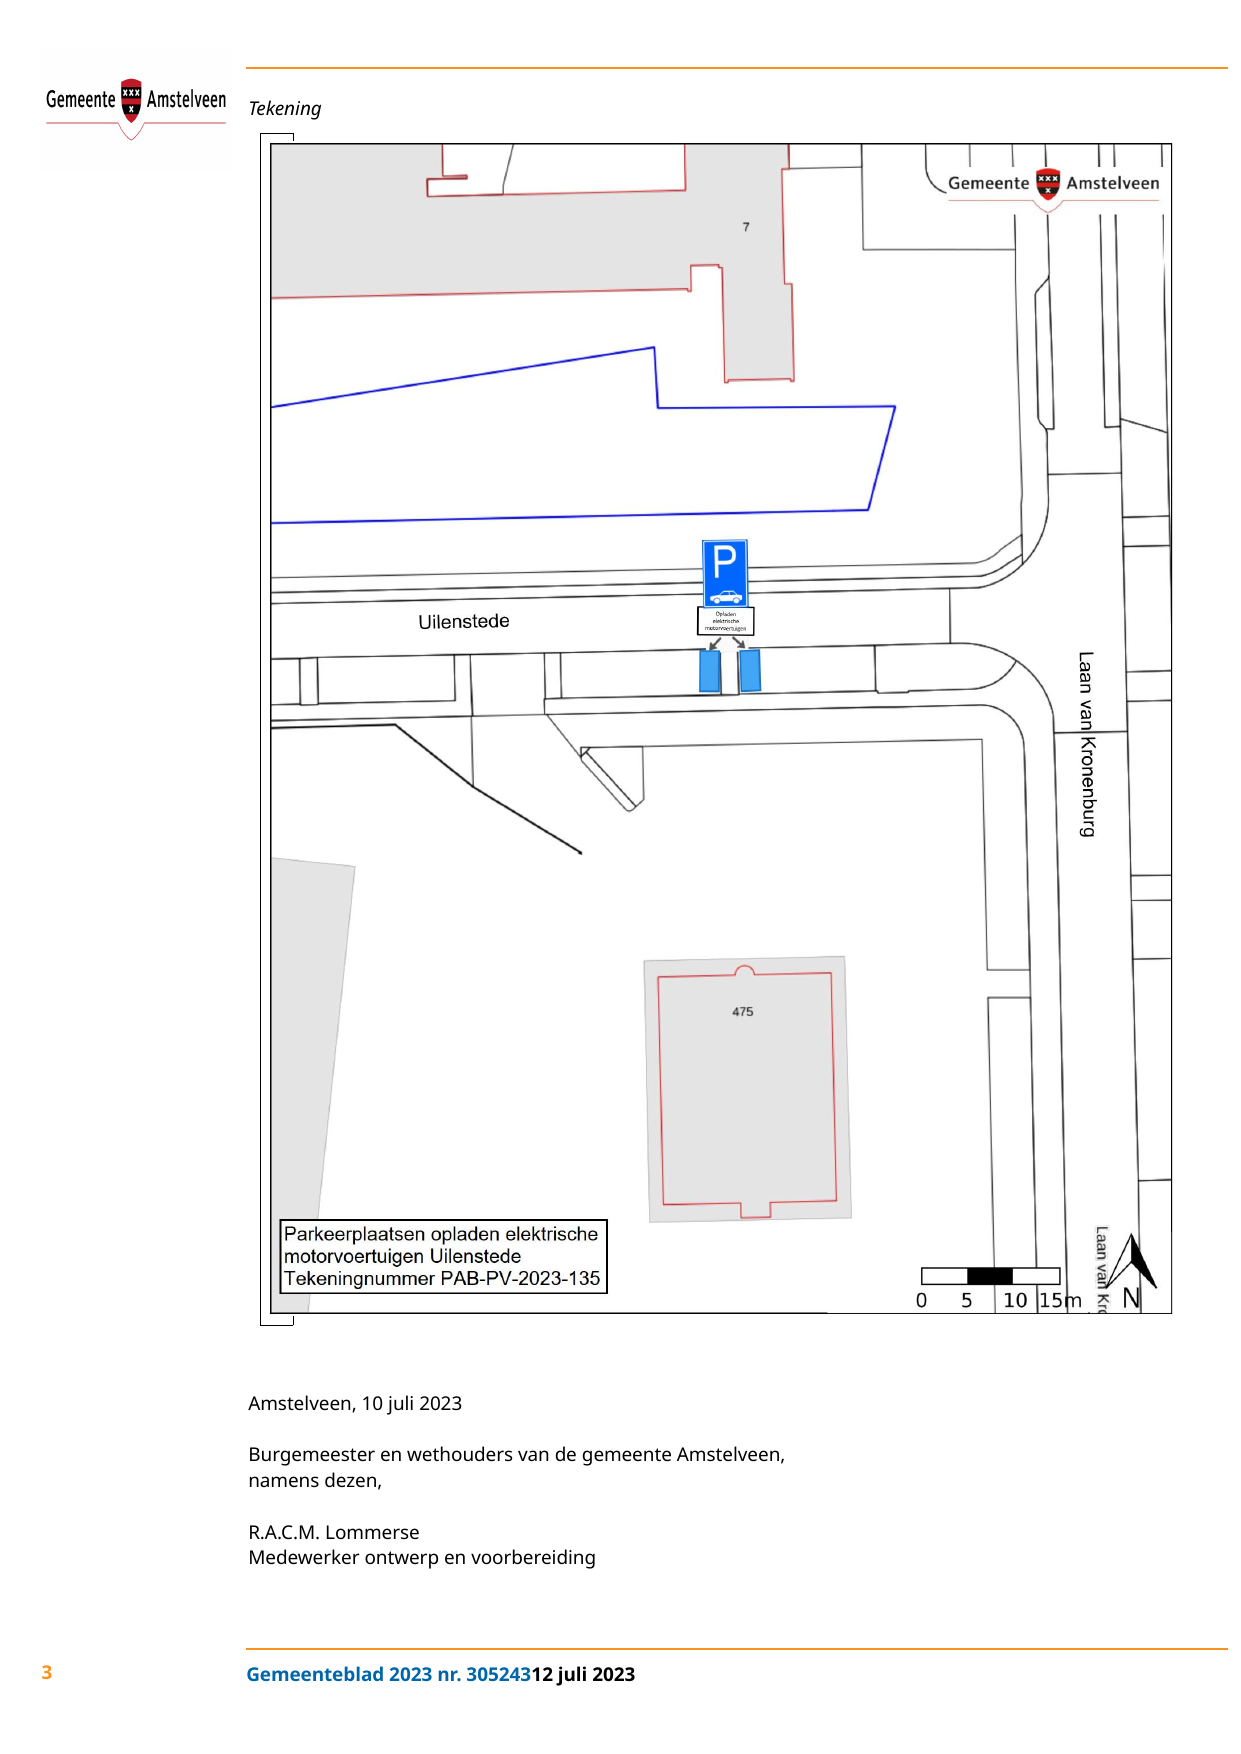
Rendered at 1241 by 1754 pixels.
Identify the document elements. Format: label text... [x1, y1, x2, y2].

picture [268, 141, 1173, 1316]
text Burgemeester en wethouders van de gemeente Amstelveen, [248, 1442, 1152, 1467]
text R.A.C.M. Lommerse [248, 1519, 1152, 1544]
text namens dezen, [248, 1467, 1152, 1493]
text Medewerker ontwerp en voorbereiding [248, 1544, 1152, 1570]
text Amstelveen, 10 juli 2023 [248, 1390, 1152, 1416]
picture [41, 47, 231, 172]
text Tekening [248, 95, 1152, 121]
